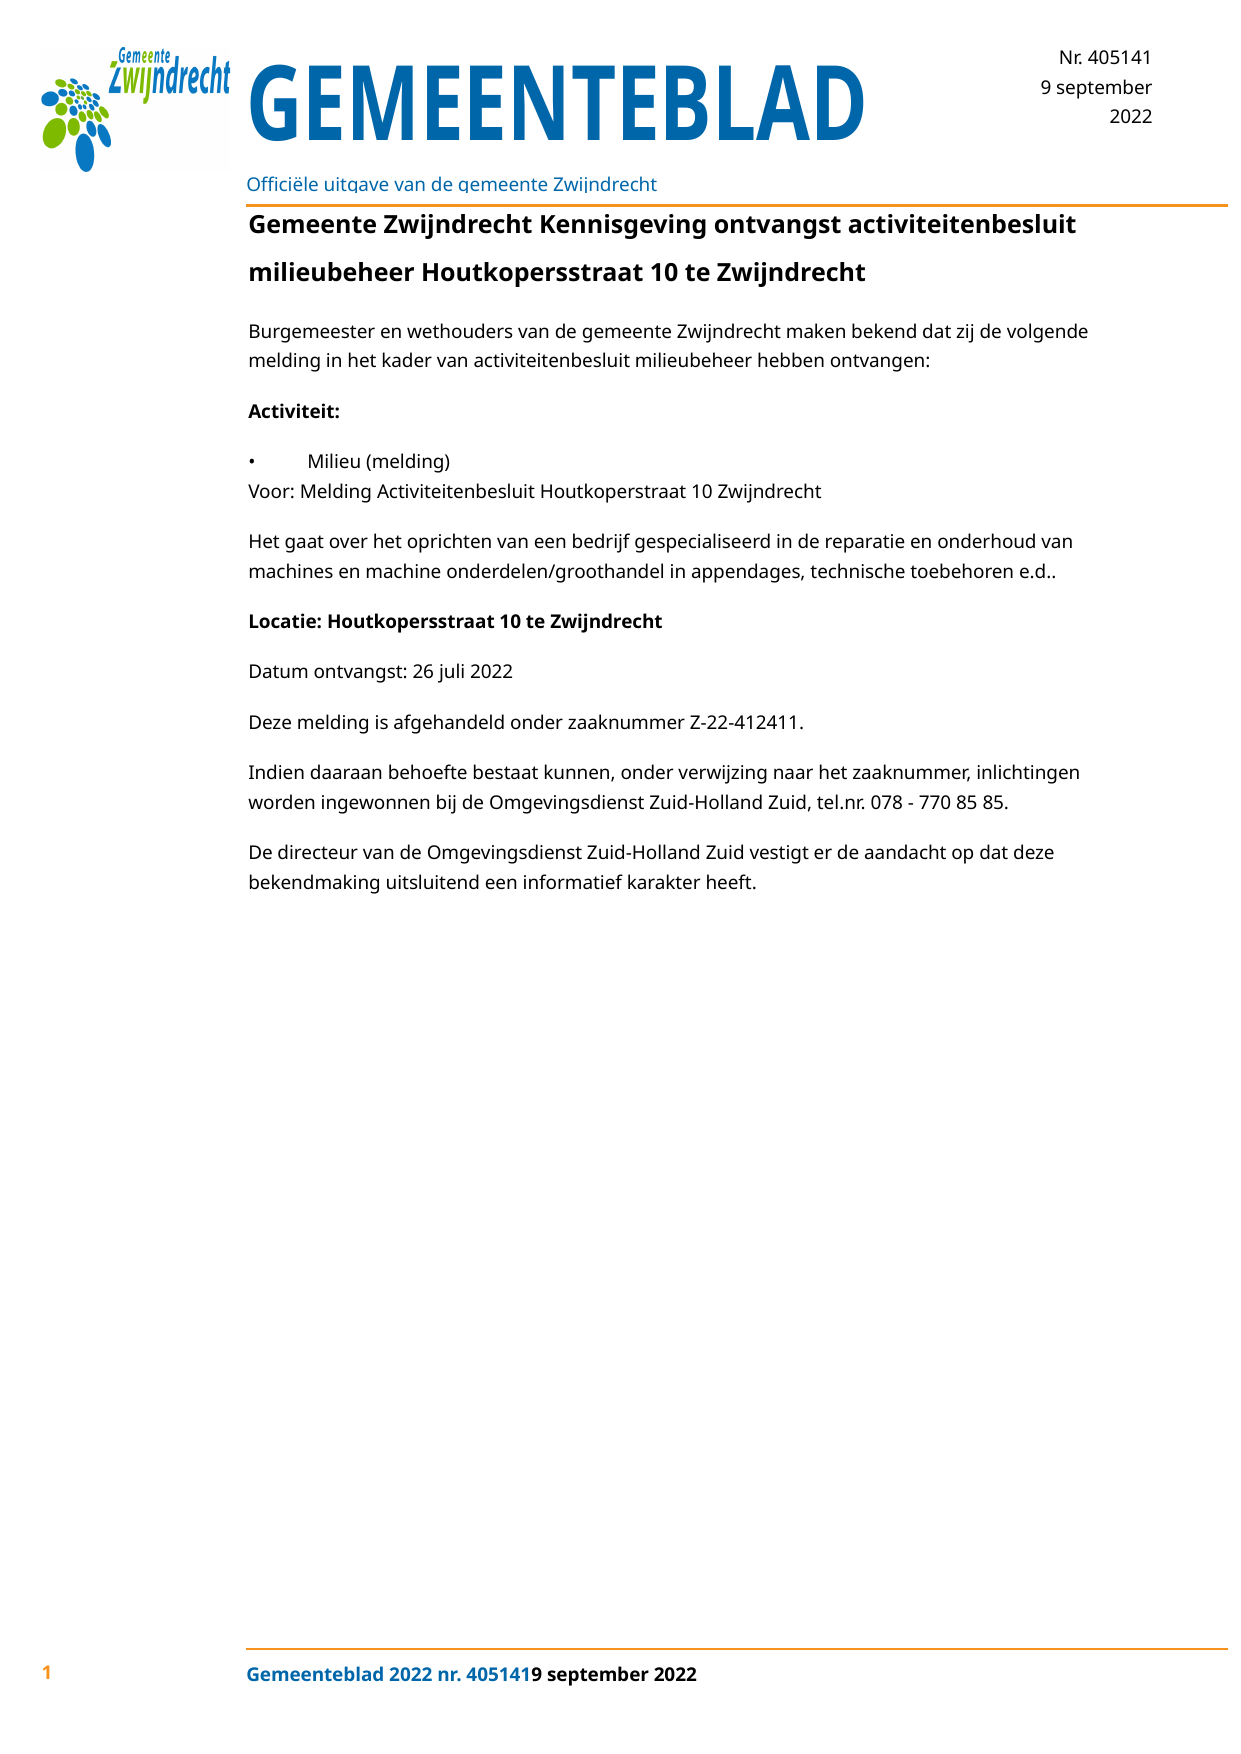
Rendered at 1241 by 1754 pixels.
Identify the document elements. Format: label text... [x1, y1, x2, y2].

text Datum ontvangst: 26 juli 2022 [248, 659, 1152, 684]
list Milieu (melding) [248, 448, 1152, 474]
text Locatie: Houtkopersstraat 10 te Zwijndrecht [248, 608, 1152, 634]
text Deze melding is afgehandeld onder zaaknummer Z-22-412411. [248, 709, 1152, 735]
picture [41, 47, 231, 172]
text De directeur van de Omgevingsdienst Zuid-Holland Zuid vestigt er de aandacht op dat deze bekendmaking uitsluitend een informatief karakter heeft. [248, 839, 1152, 895]
text Voor: Melding Activiteitenbesluit Houtkoperstraat 10 Zwijndrecht [248, 478, 1152, 504]
text Het gaat over het oprichten van een bedrijf gespecialiseerd in de reparatie en onderhoud van machines en machine onderdelen/groothandel in appendages, technische toebehoren e.d.. [248, 528, 1152, 584]
text Activiteit: [248, 398, 1152, 424]
text Gemeente Zwijndrecht Kennisgeving ontvangst activiteitenbesluit milieubeheer Houtkopersstraat 10 te Zwijndrecht [248, 207, 1152, 288]
text Indien daaraan behoefte bestaat kunnen, onder verwijzing naar het zaaknummer, inlichtingen worden ingewonnen bij de Omgevingsdienst Zuid-Holland Zuid, tel.nr. 078 - 770 85 85. [248, 759, 1152, 815]
text Burgemeester en wethouders van de gemeente Zwijndrecht maken bekend dat zij de volgende melding in het kader van activiteitenbesluit milieubeheer hebben ontvangen: [248, 318, 1152, 373]
